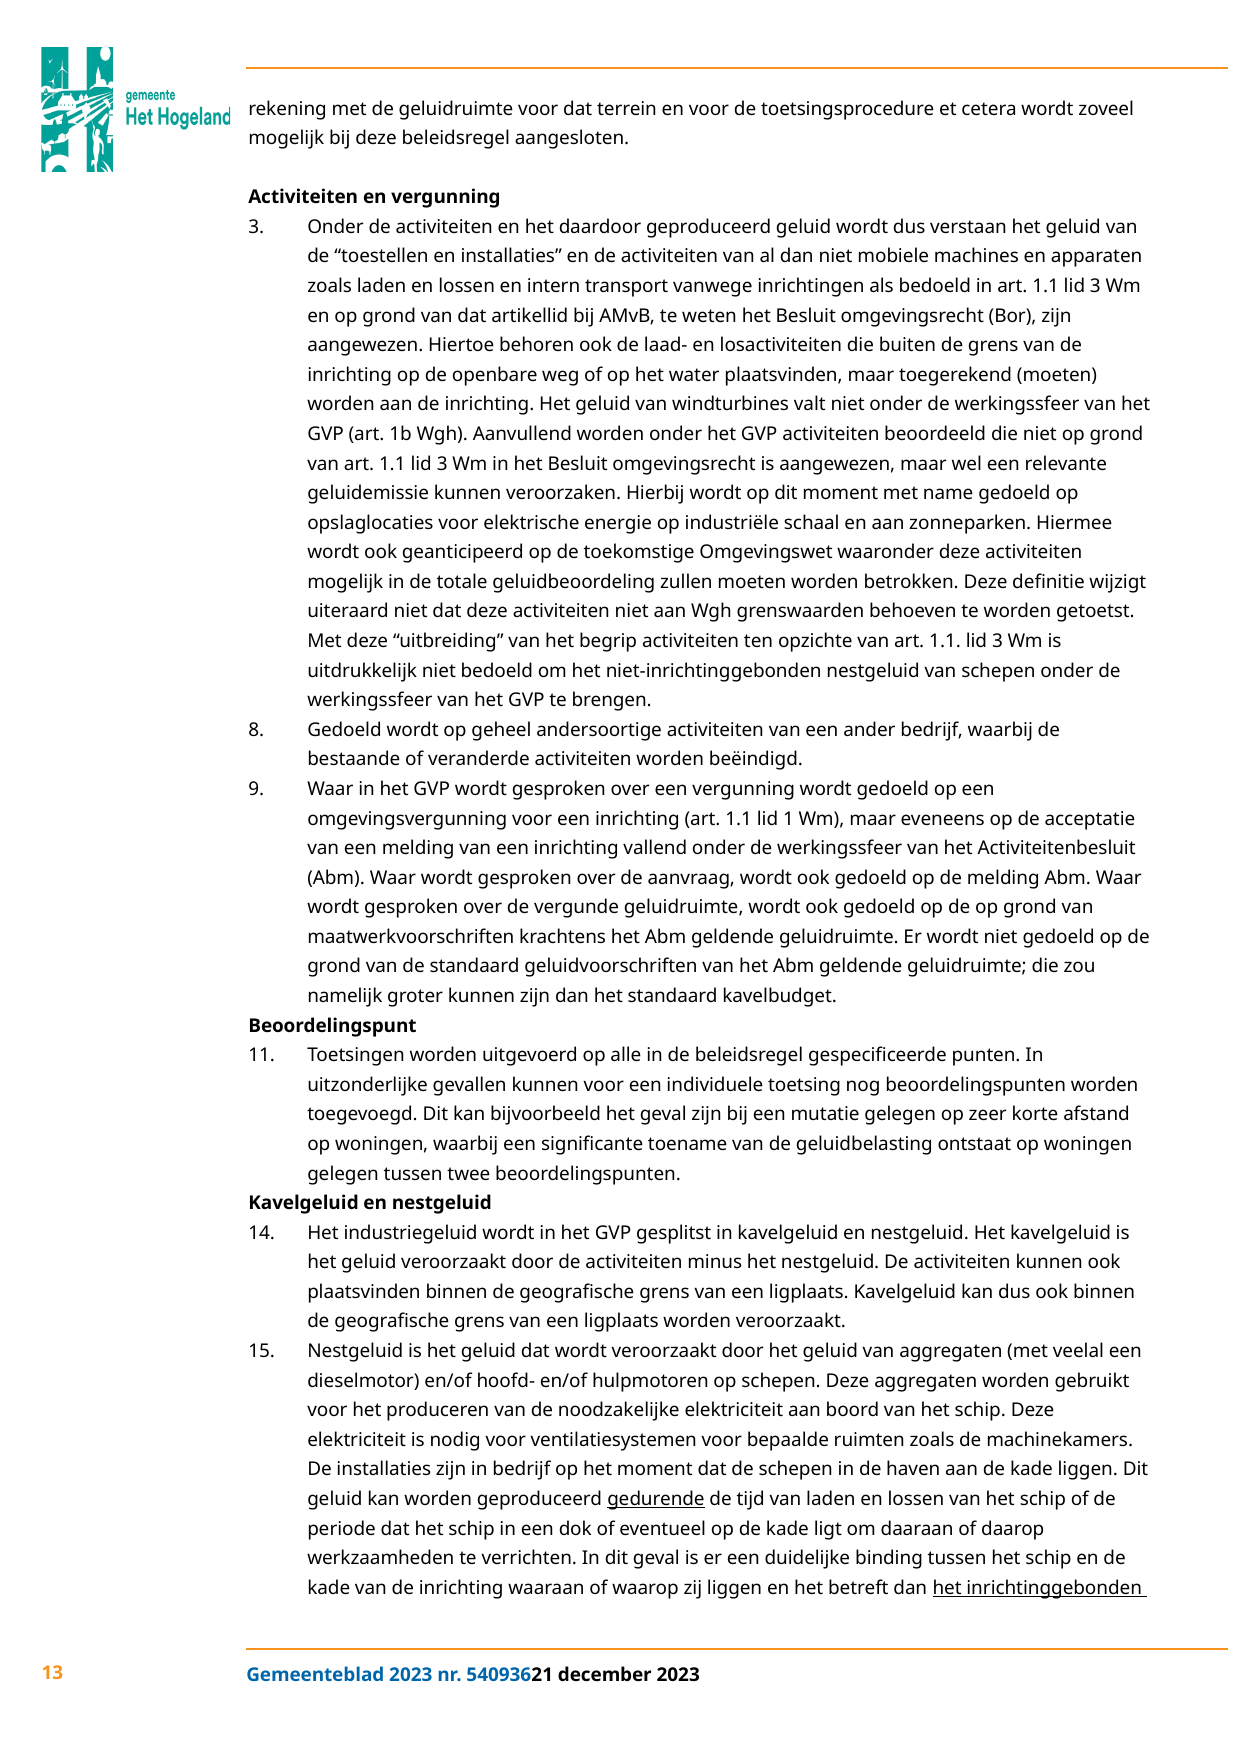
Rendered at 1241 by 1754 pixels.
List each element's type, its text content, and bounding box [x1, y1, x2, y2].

text Beoordelingspunt [248, 1012, 1152, 1038]
text rekening met de geluidruimte voor dat terrein en voor de toetsingsprocedure et cetera wordt zoveel mogelijk bij deze beleidsregel aangesloten. [248, 95, 1152, 150]
list Onder de activiteiten en het daardoor geproduceerd geluid wordt dus verstaan het geluid van de “toestellen en installaties” en de activiteiten van al dan niet mobiele machines en apparaten zoals laden en lossen en intern transport vanwege inrichtingen als bedoeld in art. 1.1 lid 3 Wm en op grond van dat artikellid bij AMvB, te weten het Besluit omgevingsrecht (Bor), zijn aangewezen. Hiertoe behoren ook de laad- en losactiviteiten die buiten de grens van de inrichting op de openbare weg of op het water plaatsvinden, maar toegerekend (moeten) worden aan de inrichting. Het geluid van windturbines valt niet onder de werkingssfeer van het GVP (art. 1b Wgh). Aanvullend worden onder het GVP activiteiten beoordeeld die niet op grond van art. 1.1 lid 3 Wm in het Besluit omgevingsrecht is aangewezen, maar wel een relevante geluidemissie kunnen veroorzaken. Hierbij wordt op dit moment met name gedoeld op opslaglocaties voor elektrische energie op industriële schaal en aan zonne­parken. Hiermee wordt ook geanticipeerd op de toekomstige Omgevingswet waaronder deze activiteiten mogelijk in de totale geluidbeoordeling zullen moeten worden betrokken. Deze definitie wijzigt uiteraard niet dat deze activiteiten niet aan Wgh grenswaarden behoeven te worden getoetst. Met deze “uitbreiding” van het begrip activiteiten ten opzichte van art. 1.1. lid 3 Wm is uitdrukkelijk niet bedoeld om het niet-inrichting­gebonden nestgeluid van schepen onder de werkings­sfeer van het GVP te brengen. [248, 213, 1152, 712]
text Kavelgeluid en nestgeluid [248, 1189, 1152, 1215]
list Waar in het GVP wordt gesproken over een vergunning wordt gedoeld op een omgevingsvergunning voor een inrichting (art. 1.1 lid 1 Wm), maar eveneens op de acceptatie van een melding van een inrichting vallend onder de werkingssfeer van het Activiteitenbesluit (Abm). Waar wordt gesproken over de aanvraag, wordt ook gedoeld op de melding Abm. Waar wordt gesproken over de vergunde geluidruimte, wordt ook gedoeld op de op grond van maatwerk­voorschriften krachtens het Abm geldende geluidruimte. Er wordt niet gedoeld op de grond van de standaard geluidvoorschriften van het Abm geldende geluidruimte; die zou namelijk groter kunnen zijn dan het standaard kavelbudget. [248, 775, 1152, 1008]
picture [41, 47, 231, 172]
list Toetsingen worden uitgevoerd op alle in de beleidsregel gespecificeerde punten. In uitzonderlijke gevallen kunnen voor een individuele toetsing nog beoordelingspunten worden toegevoegd. Dit kan bijvoorbeeld het geval zijn bij een mutatie gelegen op zeer korte afstand op woningen, waarbij een significante toename van de geluidbelasting ontstaat op woningen gelegen tussen twee beoordelingspunten. [248, 1041, 1152, 1186]
list Het industriegeluid wordt in het GVP gesplitst in kavelgeluid en nestgeluid. Het kavelgeluid is het geluid veroorzaakt door de activiteiten minus het nestgeluid. De activiteiten kunnen ook plaatsvinden binnen de geografische grens van een ligplaats. Kavelgeluid kan dus ook binnen de geografische grens van een ligplaats worden veroorzaakt. [248, 1219, 1152, 1333]
list Gedoeld wordt op geheel andersoortige activiteiten van een ander bedrijf, waarbij de bestaande of veranderde activiteiten worden beëindigd. [248, 716, 1152, 771]
text Activiteiten en vergunning [248, 183, 1152, 209]
list Nestgeluid is het geluid dat wordt veroorzaakt door het geluid van aggregaten (met veelal een dieselmotor) en/of hoofd- en/of hulpmotoren op schepen. Deze aggregaten worden gebruikt voor het produceren van de noodzake­lijke elektriciteit aan boord van het schip. Deze elektriciteit is nodig voor ventilatiesystemen voor bepaalde ruimten zoals de machinekamers. De installaties zijn in bedrijf op het moment dat de schepen in de haven aan de kade liggen. Dit geluid kan worden geproduceerd gedurende de tijd van laden en lossen van het schip of de periode dat het schip in een dok of eventueel op de kade ligt om daaraan of daarop werkzaamheden te verrichten. In dit geval is er een duidelijke binding tussen het schip en de kade van de inrichting waaraan of waarop zij liggen en het betreft dan het inrichtinggebonden [248, 1337, 1152, 1600]
